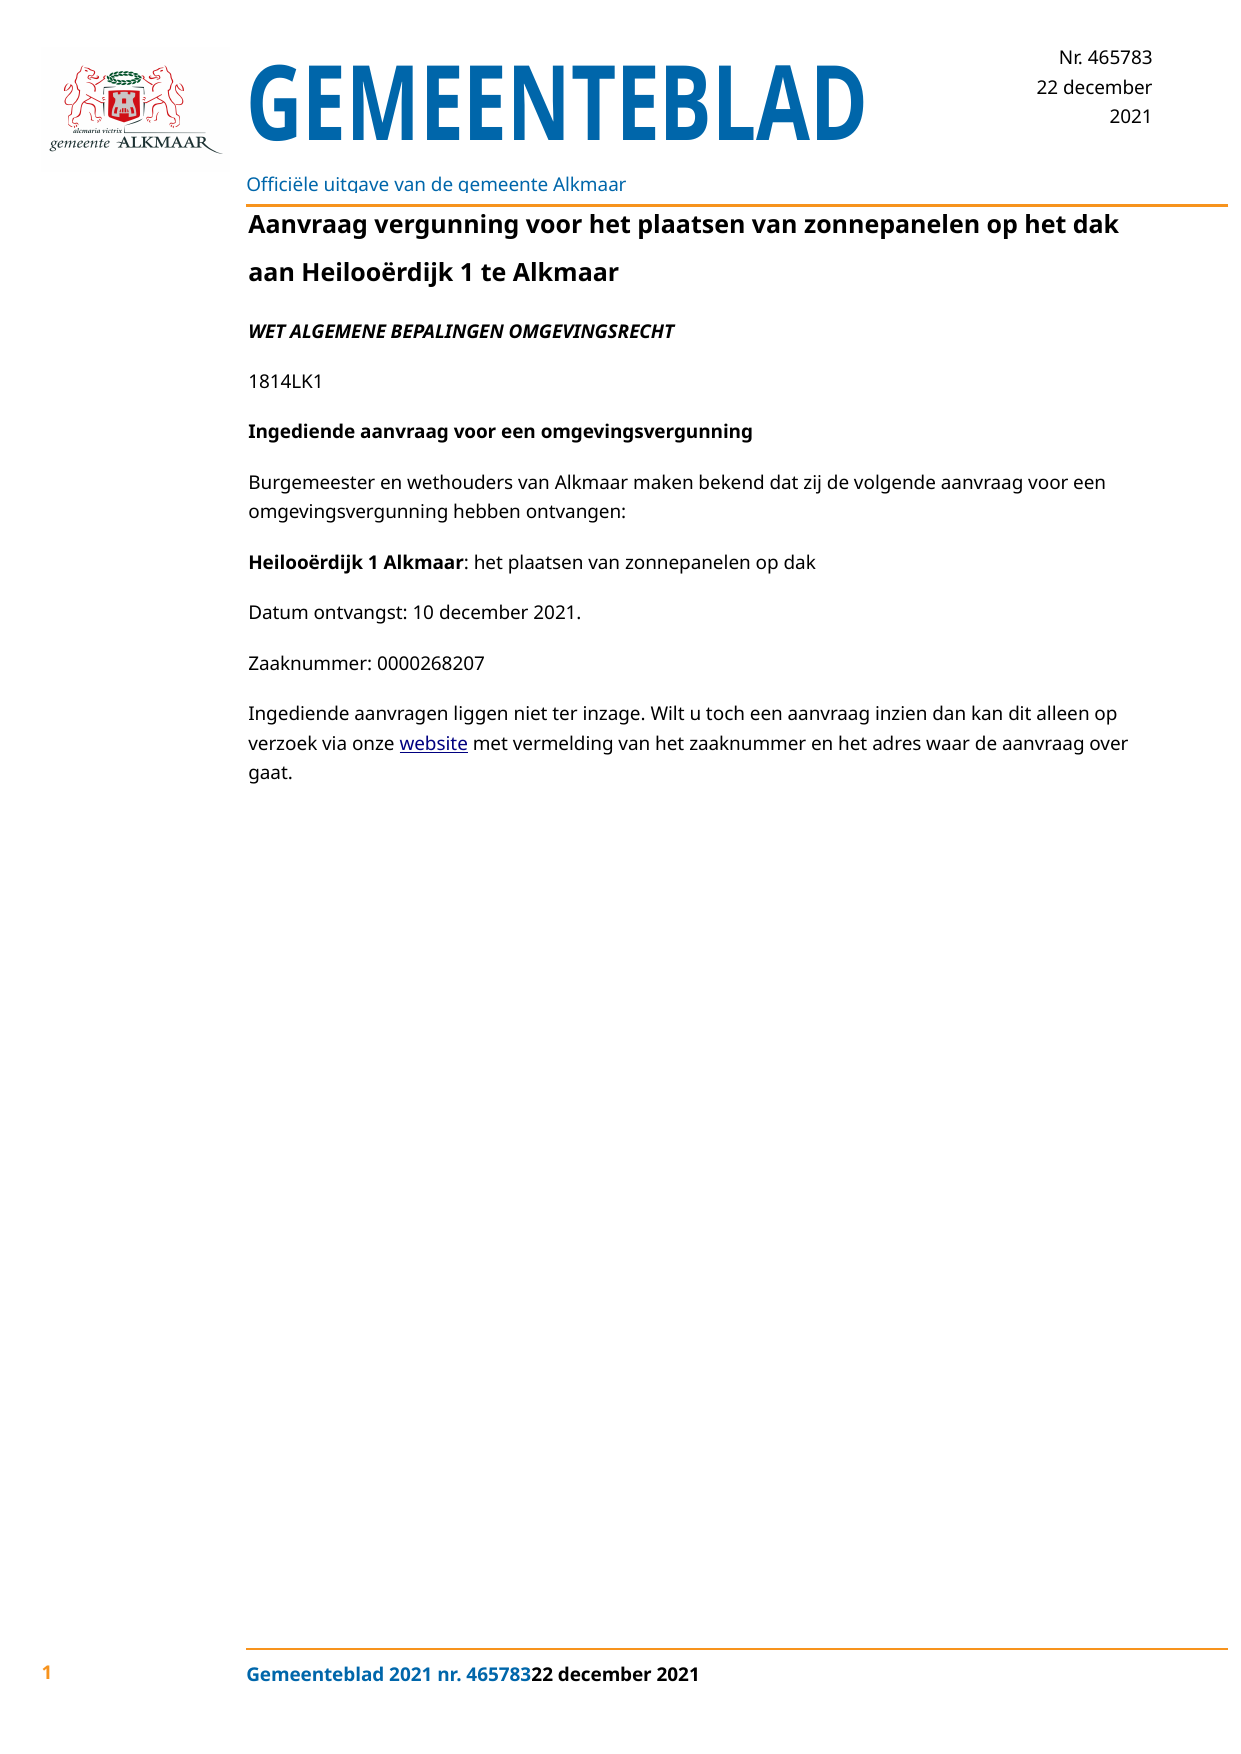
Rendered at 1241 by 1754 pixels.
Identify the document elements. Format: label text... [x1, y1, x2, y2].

text Ingediende aanvragen liggen niet ter inzage. Wilt u toch een aanvraag inzien dan kan dit alleen op verzoek via onze website met vermelding van het zaaknummer en het adres waar de aanvraag over gaat. [248, 700, 1152, 785]
text Aanvraag vergunning voor het plaatsen van zonnepanelen op het dak aan Heilooërdijk 1 te Alkmaar [248, 207, 1152, 288]
text Ingediende aanvraag voor een omgevingsvergunning [248, 419, 1152, 444]
text Heilooërdijk 1 Alkmaar: het plaatsen van zonnepanelen op dak [248, 549, 1152, 575]
text Zaaknummer: 0000268207 [248, 650, 1152, 676]
picture [41, 47, 231, 172]
text Datum ontvangst: 10 december 2021. [248, 599, 1152, 625]
text 1814LK1 [248, 368, 1152, 394]
text Burgemeester en wethouders van Alkmaar maken bekend dat zij de volgende aanvraag voor een omgevingsvergunning hebben ontvangen: [248, 469, 1152, 524]
text WET ALGEMENE BEPALINGEN OMGEVINGSRECHT [248, 318, 1152, 344]
